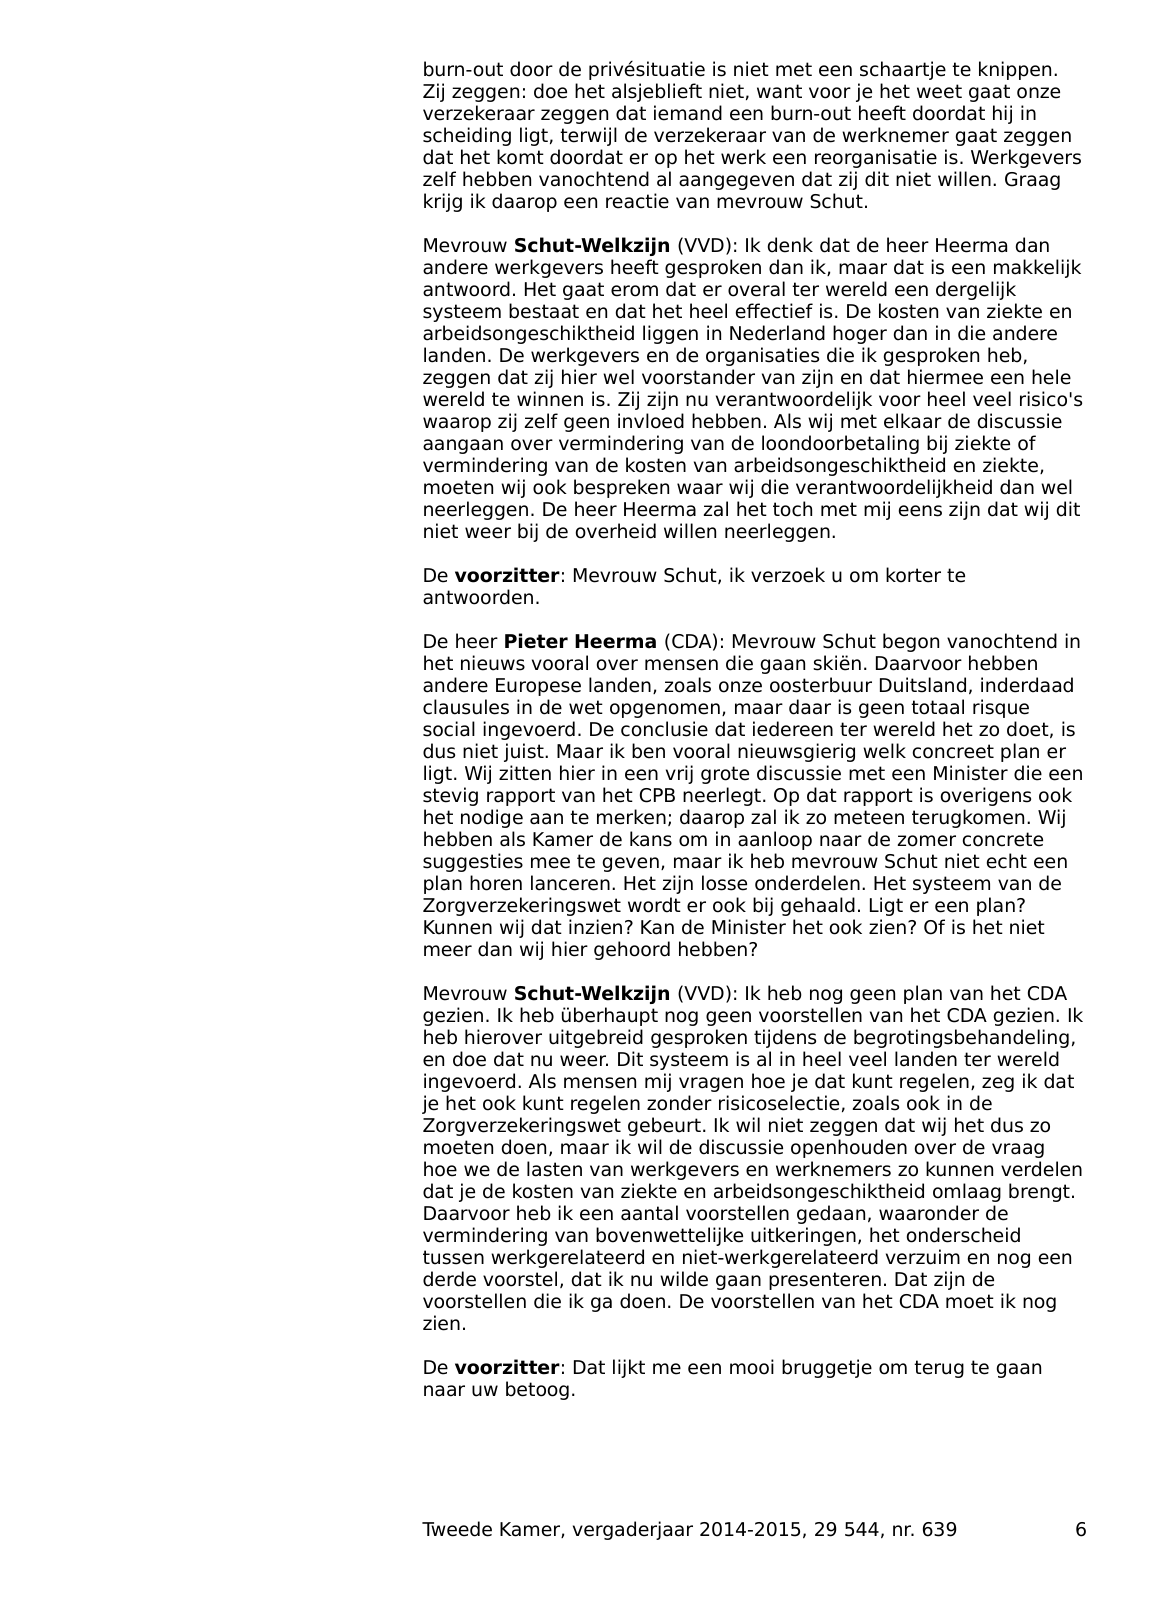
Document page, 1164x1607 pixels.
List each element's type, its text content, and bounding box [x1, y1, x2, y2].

text Mevrouw Schut-Welkzijn (VVD): Ik heb nog geen plan van het CDA gezien. Ik heb überhaupt nog geen voorstellen van het CDA gezien. Ik heb hierover uitgebreid gesproken tijdens de begrotingsbehandeling, en doe dat nu weer. Dit systeem is al in heel veel landen ter wereld ingevoerd. Als mensen mij vragen hoe je dat kunt regelen, zeg ik dat je het ook kunt regelen zonder risicoselectie, zoals ook in de Zorgverzekeringswet gebeurt. Ik wil niet zeggen dat wij het dus zo moeten doen, maar ik wil de discussie openhouden over de vraag hoe we de lasten van werkgevers en werknemers zo kunnen verdelen dat je de kosten van ziekte en arbeidsongeschiktheid omlaag brengt. Daarvoor heb ik een aantal voorstellen gedaan, waaronder de vermindering van bovenwettelijke uitkeringen, het onderscheid tussen werkgerelateerd en niet-werkgerelateerd verzuim en nog een derde voorstel, dat ik nu wilde gaan presenteren. Dat zijn de voorstellen die ik ga doen. De voorstellen van het CDA moet ik nog zien. [422, 983, 1087, 1335]
text De voorzitter: Dat lijkt me een mooi bruggetje om terug te gaan naar uw betoog. [422, 1357, 1087, 1401]
text Mevrouw Schut-Welkzijn (VVD): Ik denk dat de heer Heerma dan andere werkgevers heeft gesproken dan ik, maar dat is een makkelijk antwoord. Het gaat erom dat er overal ter wereld een dergelijk systeem bestaat en dat het heel effectief is. De kosten van ziekte en arbeidsongeschiktheid liggen in Nederland hoger dan in die andere landen. De werkgevers en de organisaties die ik gesproken heb, zeggen dat zij hier wel voorstander van zijn en dat hiermee een hele wereld te winnen is. Zij zijn nu verantwoordelijk voor heel veel risico's waarop zij zelf geen invloed hebben. Als wij met elkaar de discussie aangaan over vermindering van de loondoorbetaling bij ziekte of vermindering van de kosten van arbeidsongeschiktheid en ziekte, moeten wij ook bespreken waar wij die verantwoordelijkheid dan wel neerleggen. De heer Heerma zal het toch met mij eens zijn dat wij dit niet weer bij de overheid willen neerleggen. [422, 235, 1087, 543]
text De heer Pieter Heerma (CDA): Mevrouw Schut begon vanochtend in het nieuws vooral over mensen die gaan skiën. Daarvoor hebben andere Europese landen, zoals onze oosterbuur Duitsland, inderdaad clausules in de wet opgenomen, maar daar is geen totaal risque social ingevoerd. De conclusie dat iedereen ter wereld het zo doet, is dus niet juist. Maar ik ben vooral nieuwsgierig welk concreet plan er ligt. Wij zitten hier in een vrij grote discussie met een Minister die een stevig rapport van het CPB neerlegt. Op dat rapport is overigens ook het nodige aan te merken; daarop zal ik zo meteen terugkomen. Wij hebben als Kamer de kans om in aanloop naar de zomer concrete suggesties mee te geven, maar ik heb mevrouw Schut niet echt een plan horen lanceren. Het zijn losse onderdelen. Het systeem van de Zorgverzekeringswet wordt er ook bij gehaald. Ligt er een plan? Kunnen wij dat inzien? Kan de Minister het ook zien? Of is het niet meer dan wij hier gehoord hebben? [422, 631, 1087, 961]
text De voorzitter: Mevrouw Schut, ik verzoek u om korter te antwoorden. [422, 565, 1087, 609]
text burn-out door de privésituatie is niet met een schaartje te knippen. Zij zeggen: doe het alsjeblieft niet, want voor je het weet gaat onze verzekeraar zeggen dat iemand een burn-out heeft doordat hij in scheiding ligt, terwijl de verzekeraar van de werknemer gaat zeggen dat het komt doordat er op het werk een reorganisatie is. Werkgevers zelf hebben vanochtend al aangegeven dat zij dit niet willen. Graag krijg ik daarop een reactie van mevrouw Schut. [422, 59, 1087, 213]
